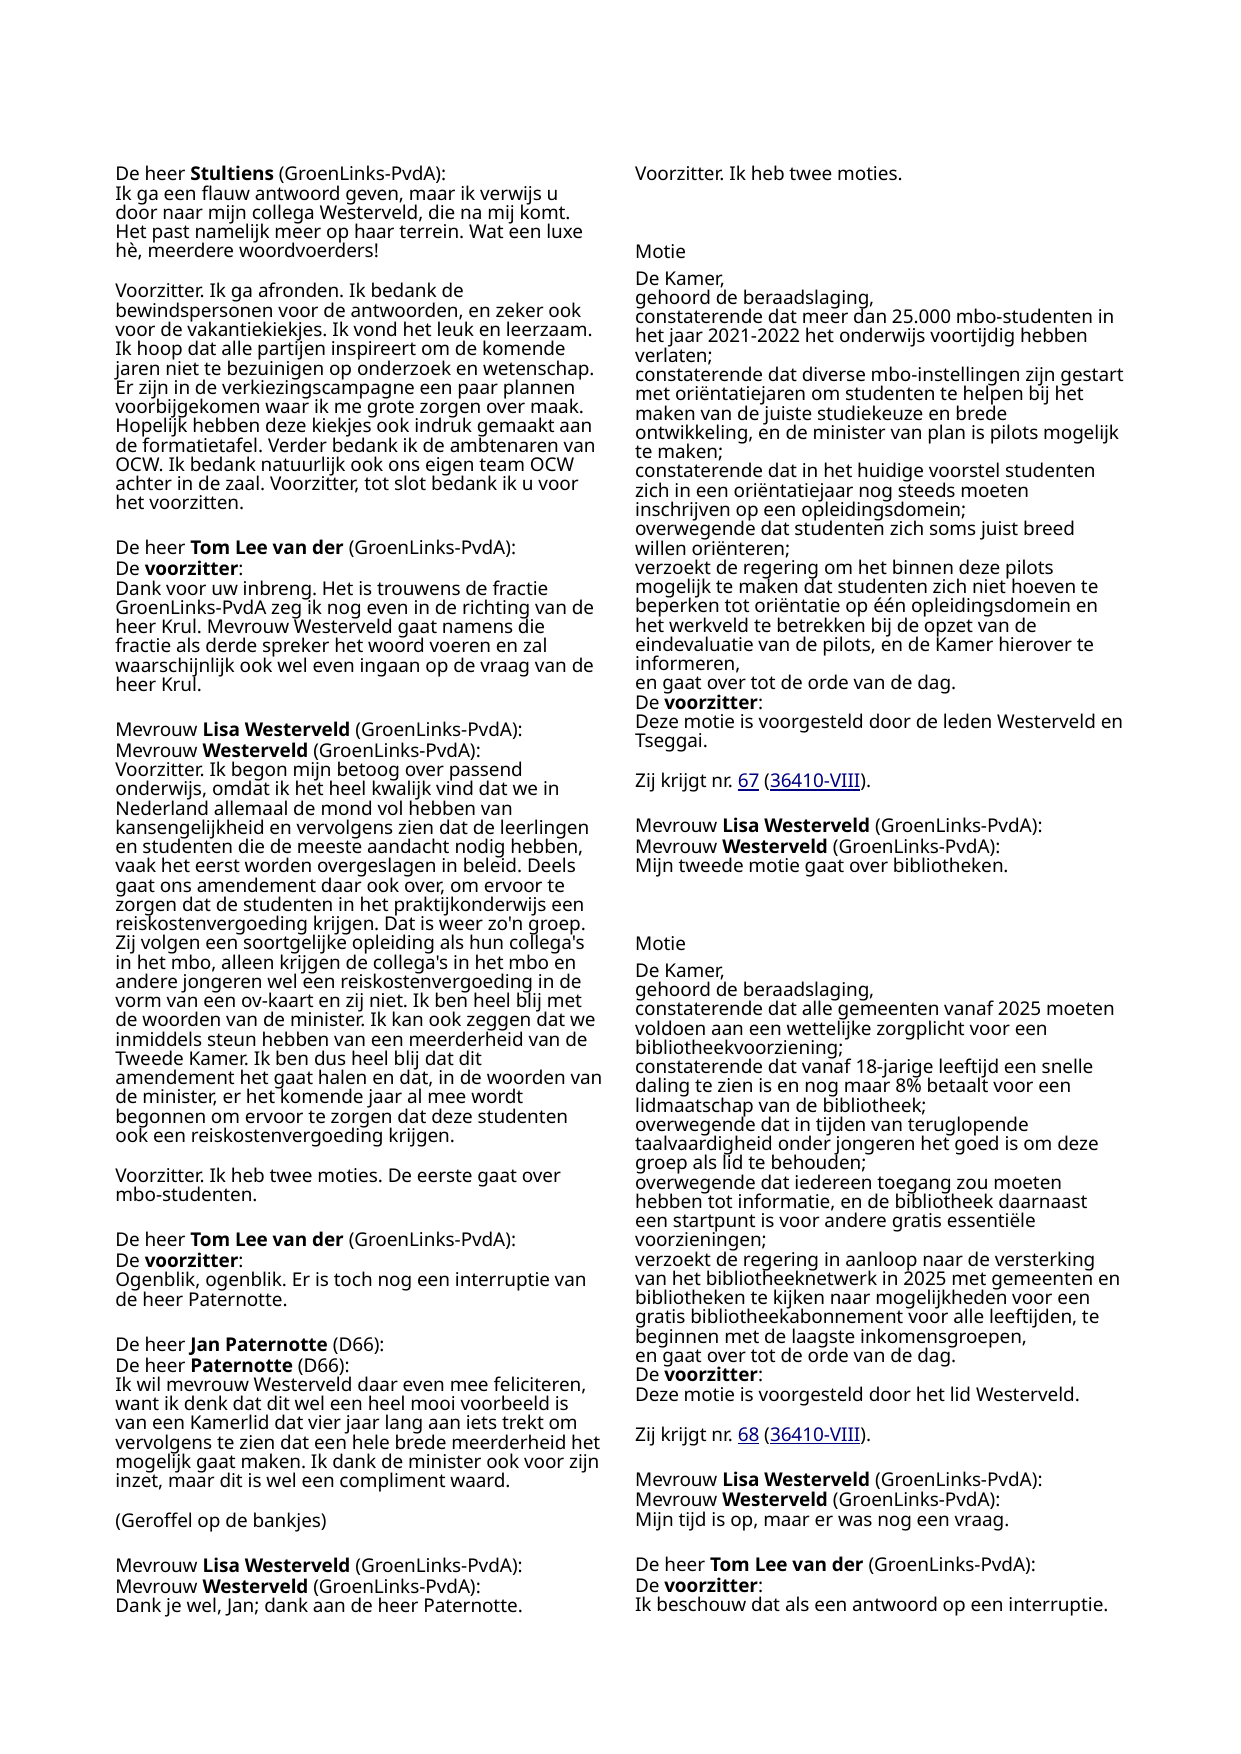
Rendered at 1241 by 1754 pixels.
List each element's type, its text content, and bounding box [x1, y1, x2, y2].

text Motie [635, 238, 1125, 264]
text Zij krijgt nr. 68 (36410-VIII). [635, 1426, 1125, 1445]
text constaterende dat meer dan 25.000 mbo-studenten in het jaar 2021-2022 het onderwijs voortijdig hebben verlaten; [635, 308, 1125, 366]
text Dank je wel, Jan; dank aan de heer Paternotte. [115, 1597, 605, 1617]
text Mijn tijd is op, maar er was nog een vraag. [635, 1511, 1125, 1530]
text Voorzitter. Ik heb twee moties. [635, 165, 1125, 184]
text Deze motie is voorgesteld door de leden Westerveld en Tseggai. [635, 713, 1125, 751]
text De heer Jan Paternotte (D66): [115, 1331, 605, 1357]
text De heer Stultiens (GroenLinks-PvdA): [115, 165, 605, 184]
text De voorzitter: [635, 1577, 1125, 1596]
text De voorzitter: [115, 560, 605, 579]
text Mevrouw Lisa Westerveld (GroenLinks-PvdA): [115, 716, 605, 742]
text constaterende dat diverse mbo-instellingen zijn gestart met oriëntatiejaren om studenten te helpen bij het maken van de juiste studiekeuze en brede ontwikkeling, en de minister van plan is pilots mogelijk te maken; [635, 366, 1125, 462]
text constaterende dat vanaf 18-jarige leeftijd een snelle daling te zien is en nog maar 8% betaalt voor een lidmaatschap van de bibliotheek; [635, 1058, 1125, 1116]
text Deze motie is voorgesteld door het lid Westerveld. [635, 1386, 1125, 1405]
text De voorzitter: [635, 1366, 1125, 1386]
text Ogenblik, ogenblik. Er is toch nog een interruptie van de heer Paternotte. [115, 1271, 605, 1310]
text Mevrouw Lisa Westerveld (GroenLinks-PvdA): [635, 1466, 1125, 1491]
text De voorzitter: [635, 694, 1125, 713]
text Ik wil mevrouw Westerveld daar even mee feliciteren, want ik denk dat dit wel een heel mooi voorbeeld is van een Kamerlid dat vier jaar lang aan iets trekt om vervolgens te zien dat een hele brede meerderheid het mogelijk gaat maken. Ik dank de minister ook voor zijn inzet, maar dit is wel een compliment waard. [115, 1376, 605, 1491]
text Mijn tweede motie gaat over bibliotheken. [635, 857, 1125, 877]
text Ik beschouw dat als een antwoord op een interruptie. [635, 1596, 1125, 1615]
text Mevrouw Westerveld (GroenLinks-PvdA): [635, 838, 1125, 857]
text Zij krijgt nr. 67 (36410-VIII). [635, 772, 1125, 791]
text De heer Tom Lee van der (GroenLinks-PvdA): [115, 1226, 605, 1252]
text Voorzitter. Ik ga afronden. Ik bedank de bewindspersonen voor de antwoorden, en zeker ook voor de vakantiekiekjes. Ik vond het leuk en leerzaam. Ik hoop dat alle partijen inspireert om de komende jaren niet te bezuinigen op onderzoek en wetenschap. Er zijn in de verkiezingscampagne een paar plannen voorbijgekomen waar ik me grote zorgen over maak. Hopelijk hebben deze kiekjes ook indruk gemaakt aan de formatietafel. Verder bedank ik de ambtenaren van OCW. Ik bedank natuurlijk ook ons eigen team OCW achter in de zaal. Voorzitter, tot slot bedank ik u voor het voorzitten. [115, 282, 605, 514]
text De Kamer, [635, 962, 1125, 981]
text De heer Paternotte (D66): [115, 1357, 605, 1376]
text Mevrouw Lisa Westerveld (GroenLinks-PvdA): [635, 812, 1125, 838]
text en gaat over tot de orde van de dag. [635, 1347, 1125, 1366]
text constaterende dat alle gemeenten vanaf 2025 moeten voldoen aan een wettelijke zorgplicht voor een bibliotheekvoorziening; [635, 1000, 1125, 1058]
text Ik ga een flauw antwoord geven, maar ik verwijs u door naar mijn collega Westerveld, die na mij komt. Het past namelijk meer op haar terrein. Wat een luxe hè, meerdere woordvoerders! [115, 184, 605, 262]
text De Kamer, [635, 270, 1125, 289]
text Mevrouw Westerveld (GroenLinks-PvdA): [115, 742, 605, 761]
text De voorzitter: [115, 1252, 605, 1271]
text Dank voor uw inbreng. Het is trouwens de fractie GroenLinks-PvdA zeg ik nog even in de richting van de heer Krul. Mevrouw Westerveld gaat namens die fractie als derde spreker het woord voeren en zal waarschijnlijk ook wel even ingaan op de vraag van de heer Krul. [115, 579, 605, 695]
text Mevrouw Lisa Westerveld (GroenLinks-PvdA): [115, 1552, 605, 1578]
text gehoord de beraadslaging, [635, 981, 1125, 1000]
text Mevrouw Westerveld (GroenLinks-PvdA): [635, 1491, 1125, 1511]
text (Geroffel op de bankjes) [115, 1512, 605, 1531]
text overwegende dat studenten zich soms juist breed willen oriënteren; [635, 520, 1125, 559]
text Motie [635, 930, 1125, 956]
text Voorzitter. Ik begon mijn betoog over passend onderwijs, omdat ik het heel kwalijk vind dat we in Nederland allemaal de mond vol hebben van kansengelijkheid en vervolgens zien dat de leerlingen en studenten die de meeste aandacht nodig hebben, vaak het eerst worden overgeslagen in beleid. Deels gaat ons amendement daar ook over, om ervoor te zorgen dat de studenten in het praktijkonderwijs een reiskostenvergoeding krijgen. Dat is weer zo'n groep. Zij volgen een soortgelijke opleiding als hun collega's in het mbo, alleen krijgen de collega's in het mbo en andere jongeren wel een reiskostenvergoeding in de vorm van een ov-kaart en zij niet. Ik ben heel blij met de woorden van de minister. Ik kan ook zeggen dat we inmiddels steun hebben van een meerderheid van de Tweede Kamer. Ik ben dus heel blij dat dit amendement het gaat halen en dat, in de woorden van de minister, er het komende jaar al mee wordt begonnen om ervoor te zorgen dat deze studenten ook een reiskostenvergoeding krijgen. [115, 761, 605, 1146]
text Voorzitter. Ik heb twee moties. De eerste gaat over mbo-studenten. [115, 1167, 605, 1206]
text overwegende dat iedereen toegang zou moeten hebben tot informatie, en de bibliotheek daarnaast een startpunt is voor andere gratis essentiële voorzieningen; [635, 1174, 1125, 1251]
text De heer Tom Lee van der (GroenLinks-PvdA): [635, 1551, 1125, 1577]
text en gaat over tot de orde van de dag. [635, 674, 1125, 694]
text overwegende dat in tijden van teruglopende taalvaardigheid onder jongeren het goed is om deze groep als lid te behouden; [635, 1116, 1125, 1174]
text constaterende dat in het huidige voorstel studenten zich in een oriëntatiejaar nog steeds moeten inschrijven op een opleidingsdomein; [635, 462, 1125, 520]
text Mevrouw Westerveld (GroenLinks-PvdA): [115, 1578, 605, 1597]
text verzoekt de regering in aanloop naar de versterking van het bibliotheeknetwerk in 2025 met gemeenten en bibliotheken te kijken naar mogelijkheden voor een gratis bibliotheekabonnement voor alle leeftijden, te beginnen met de laagste inkomensgroepen, [635, 1251, 1125, 1347]
text verzoekt de regering om het binnen deze pilots mogelijk te maken dat studenten zich niet hoeven te beperken tot oriëntatie op één opleidingsdomein en het werkveld te betrekken bij de opzet van de eindevaluatie van de pilots, en de Kamer hierover te informeren, [635, 559, 1125, 674]
text De heer Tom Lee van der (GroenLinks-PvdA): [115, 534, 605, 560]
text gehoord de beraadslaging, [635, 289, 1125, 308]
